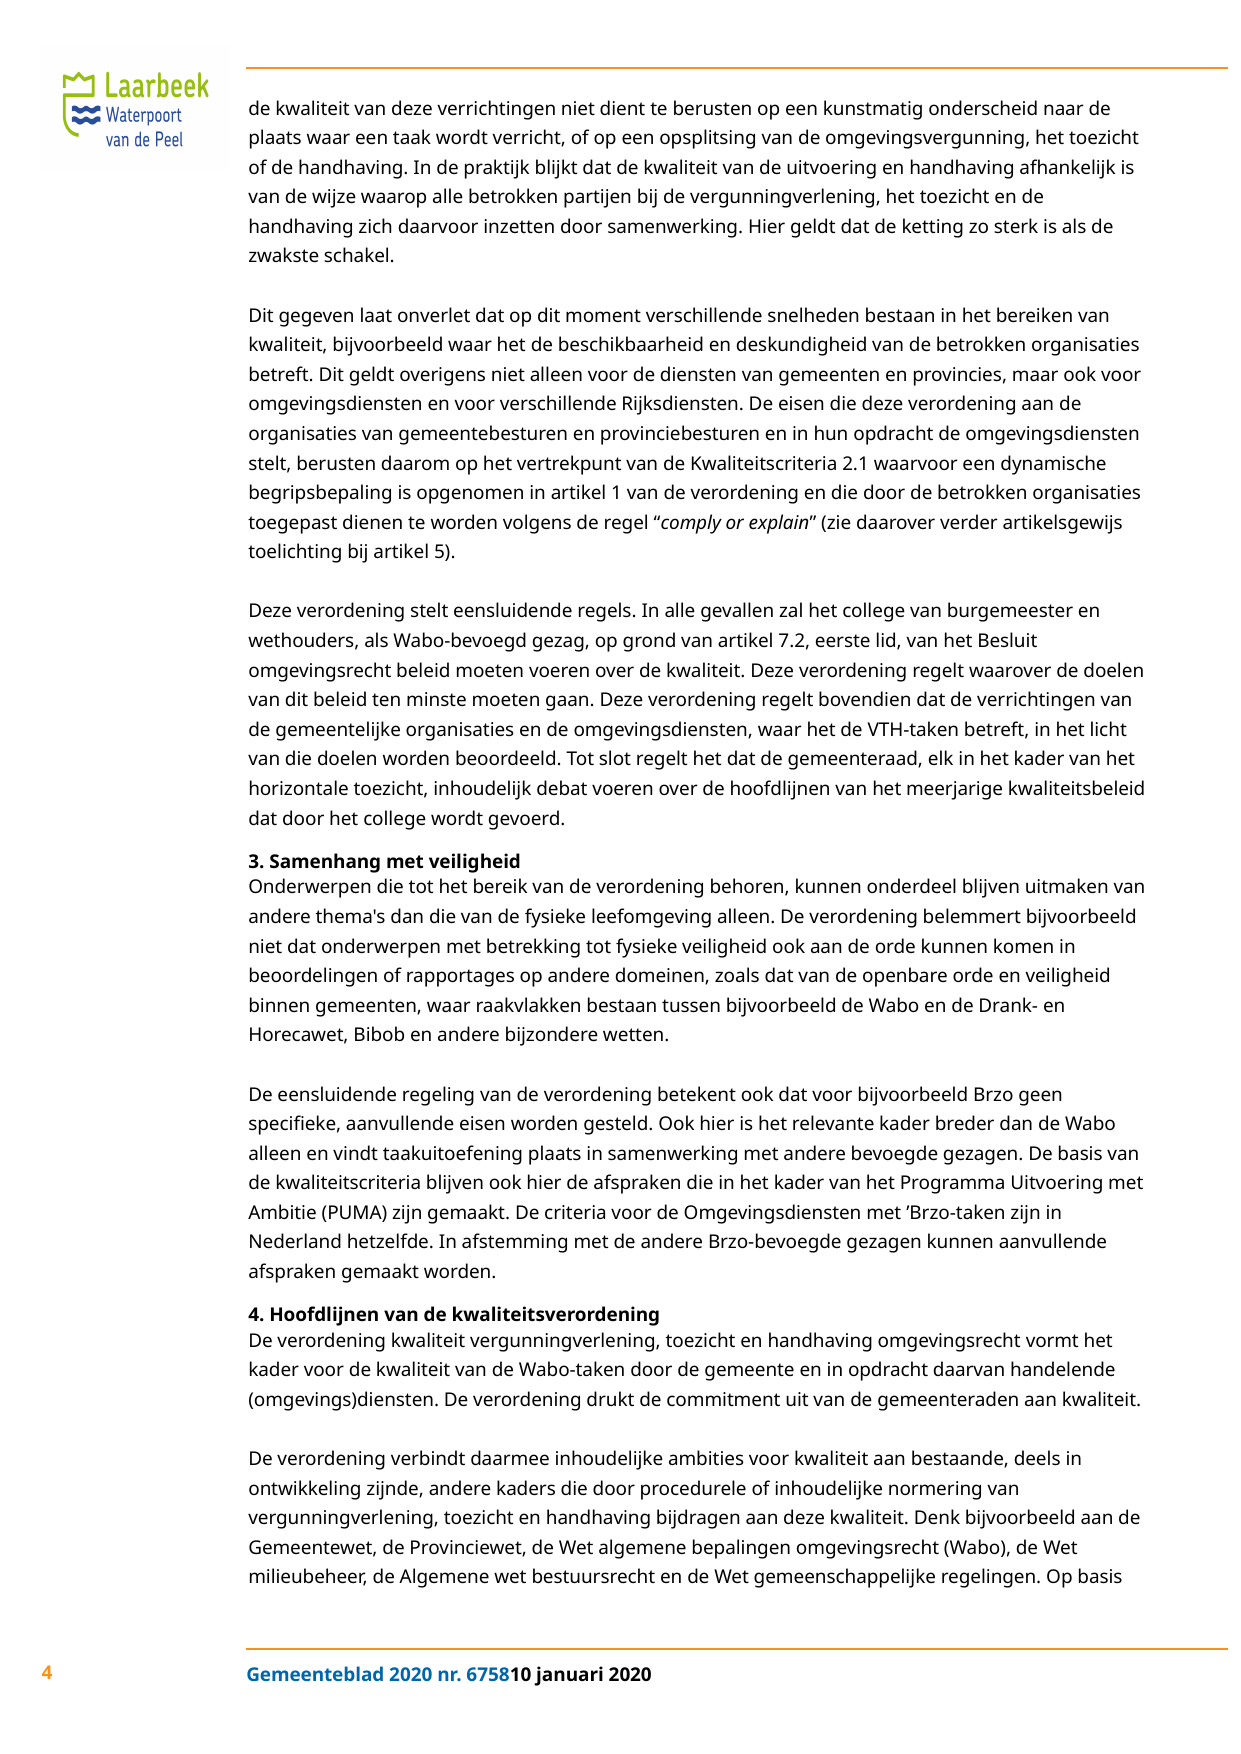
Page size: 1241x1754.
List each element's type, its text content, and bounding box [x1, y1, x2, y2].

text De eensluidende regeling van de verordening betekent ook dat voor bijvoorbeeld Brzo geen specifieke, aanvullende eisen worden gesteld. Ook hier is het relevante kader breder dan de Wabo alleen en vindt taakuitoefening plaats in samenwerking met andere bevoegde gezagen. De basis van de kwaliteitscriteria blijven ook hier de afspraken die in het kader van het Programma Uitvoering met Ambitie (PUMA) zijn gemaakt. De criteria voor de Omgevingsdiensten met ’Brzo-taken zijn in Nederland hetzelfde. In afstemming met de andere Brzo-bevoegde gezagen kunnen aanvullende afspraken gemaakt worden. [248, 1081, 1152, 1284]
text Deze verordening stelt eensluidende regels. In alle gevallen zal het college van burgemeester en wethouders, als Wabo-bevoegd gezag, op grond van artikel 7.2, eerste lid, van het Besluit omgevingsrecht beleid moeten voeren over de kwaliteit. Deze verordening regelt waarover de doelen van dit beleid ten minste moeten gaan. Deze verordening regelt bovendien dat de verrichtingen van de gemeentelijke organisaties en de omgevingsdiensten, waar het de VTH-taken betreft, in het licht van die doelen worden beoordeeld. Tot slot regelt het dat de gemeenteraad, elk in het kader van het horizontale toezicht, inhoudelijk debat voeren over de hoofdlijnen van het meerjarige kwaliteitsbeleid dat door het college wordt gevoerd. [248, 598, 1152, 831]
text De verordening kwaliteit vergunningverlening, toezicht en handhaving omgevingsrecht vormt het kader voor de kwaliteit van de Wabo-taken door de gemeente en in opdracht daarvan handelende (omgevings)diensten. De verordening drukt de commitment uit van de gemeenteraden aan kwaliteit. [248, 1327, 1152, 1412]
text de kwaliteit van deze verrichtingen niet dient te berusten op een kunstmatig onderscheid naar de plaats waar een taak wordt verricht, of op een opsplitsing van de omgevingsvergunning, het toezicht of de handhaving. In de praktijk blijkt dat de kwaliteit van de uitvoering en handhaving afhankelijk is van de wijze waarop alle betrokken partijen bij de vergunningverlening, het toezicht en de handhaving zich daarvoor inzetten door samenwerking. Hier geldt dat de ketting zo sterk is als de zwakste schakel. [248, 95, 1152, 268]
text Onderwerpen die tot het bereik van de verordening behoren, kunnen onderdeel blijven uitmaken van andere thema's dan die van de fysieke leefomgeving alleen. De verordening belemmert bijvoorbeeld niet dat onderwerpen met betrekking tot fysieke veiligheid ook aan de orde kunnen komen in beoordelingen of rapportages op andere domeinen, zoals dat van de openbare orde en veiligheid binnen gemeenten, waar raakvlakken bestaan tussen bijvoorbeeld de Wabo en de Drank- en Horecawet, Bibob en andere bijzondere wetten. [248, 874, 1152, 1047]
text Dit gegeven laat onverlet dat op dit moment verschillende snelheden bestaan in het bereiken van kwaliteit, bijvoorbeeld waar het de beschikbaarheid en deskundigheid van de betrokken organisaties betreft. Dit geldt overigens niet alleen voor de diensten van gemeenten en provincies, maar ook voor omgevingsdiensten en voor verschillende Rijksdiensten. De eisen die deze verordening aan de organisaties van gemeentebesturen en provinciebesturen en in hun opdracht de omgevingsdiensten stelt, berusten daarom op het vertrekpunt van de Kwaliteitscriteria 2.1 waarvoor een dynamische begripsbepaling is opgenomen in artikel 1 van de verordening en die door de betrokken organisaties toegepast dienen te worden volgens de regel “comply or explain” (zie daarover verder artikelsgewijs toelichting bij artikel 5). [248, 302, 1152, 564]
text 4. Hoofdlijnen van de kwaliteitsverordening [248, 1301, 1152, 1327]
text De verordening verbindt daarmee inhoudelijke ambities voor kwaliteit aan bestaande, deels in ontwikkeling zijnde, andere kaders die door procedurele of inhoudelijke normering van vergunningverlening, toezicht en handhaving bijdragen aan deze kwaliteit. Denk bijvoorbeeld aan de Gemeentewet, de Provinciewet, de Wet algemene bepalingen omgevingsrecht (Wabo), de Wet milieubeheer, de Algemene wet bestuursrecht en de Wet gemeenschappelijke regelingen. Op basis [248, 1445, 1152, 1589]
text 3. Samenhang met veiligheid [248, 848, 1152, 874]
picture [41, 47, 231, 172]
